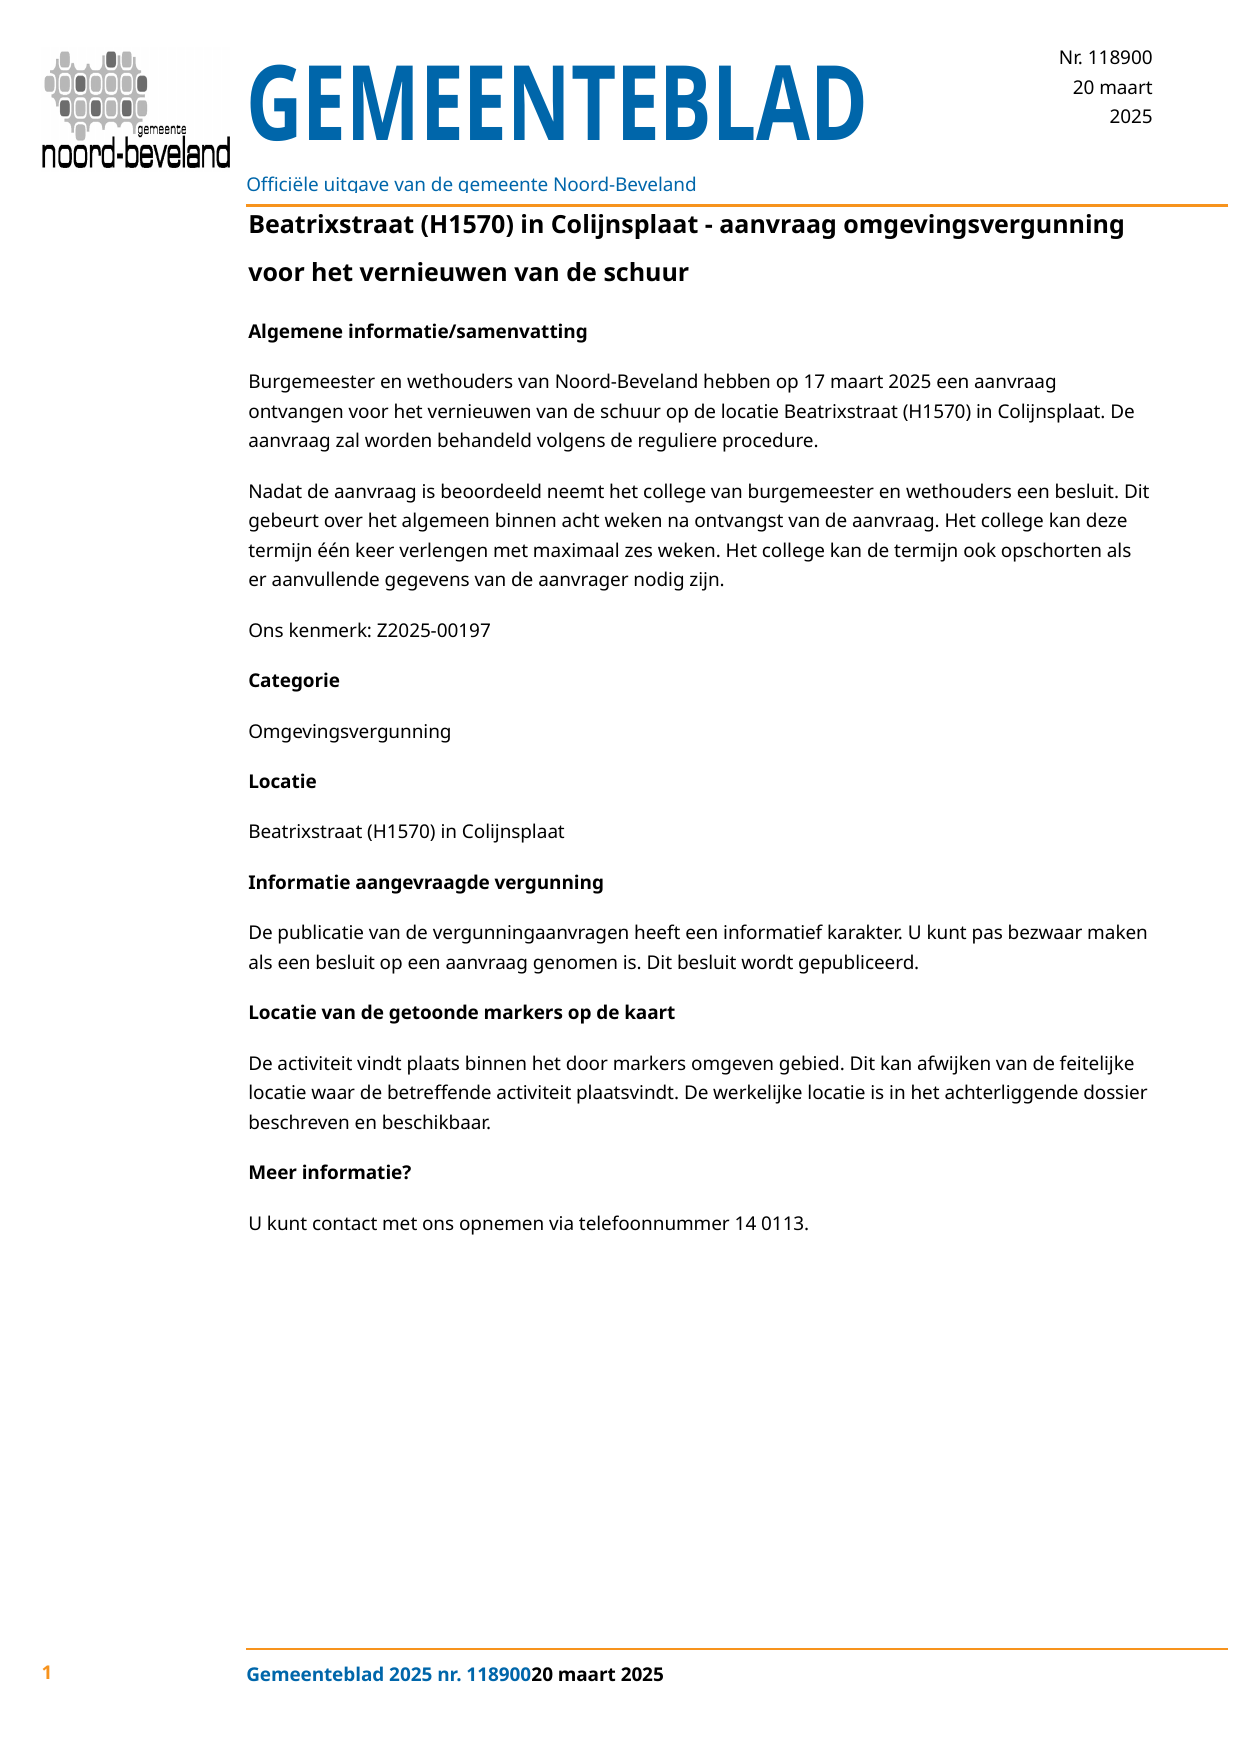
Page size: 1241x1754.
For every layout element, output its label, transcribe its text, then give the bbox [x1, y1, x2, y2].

text U kunt contact met ons opnemen via telefoonnummer 14 0113. [248, 1210, 1152, 1236]
text Ons kenmerk: Z2025-00197 [248, 617, 1152, 643]
text Informatie aangevraagde vergunning [248, 869, 1152, 895]
text Beatrixstraat (H1570) in Colijnsplaat [248, 819, 1152, 844]
text Meer informatie? [248, 1159, 1152, 1185]
text Algemene informatie/samenvatting [248, 318, 1152, 344]
text Omgevingsvergunning [248, 718, 1152, 744]
text Categorie [248, 667, 1152, 693]
text Nadat de aanvraag is beoordeeld neemt het college van burgemeester en wethouders een besluit. Dit gebeurt over het algemeen binnen acht weken na ontvangst van de aanvraag. Het college kan deze termijn één keer verlengen met maximaal zes weken. Het college kan de termijn ook opschorten als er aanvullende gegevens van de aanvrager nodig zijn. [248, 478, 1152, 592]
text De activiteit vindt plaats binnen het door markers omgeven gebied. Dit kan afwijken van de feitelijke locatie waar de betreffende activiteit plaatsvindt. De werkelijke locatie is in het achterliggende dossier beschreven en beschikbaar. [248, 1050, 1152, 1135]
text Burgemeester en wethouders van Noord-Beveland hebben op 17 maart 2025 een aanvraag ontvangen voor het vernieuwen van de schuur op de locatie Beatrixstraat (H1570) in Colijnsplaat. De aanvraag zal worden behandeld volgens de reguliere procedure. [248, 368, 1152, 453]
text De publicatie van de vergunningaanvragen heeft een informatief karakter. U kunt pas bezwaar maken als een besluit op een aanvraag genomen is. Dit besluit wordt gepubliceerd. [248, 919, 1152, 975]
text Locatie van de getoonde markers op de kaart [248, 999, 1152, 1025]
text Locatie [248, 768, 1152, 794]
text Beatrixstraat (H1570) in Colijnsplaat - aanvraag omgevingsvergunning voor het vernieuwen van de schuur [248, 207, 1152, 288]
picture [41, 47, 231, 172]
